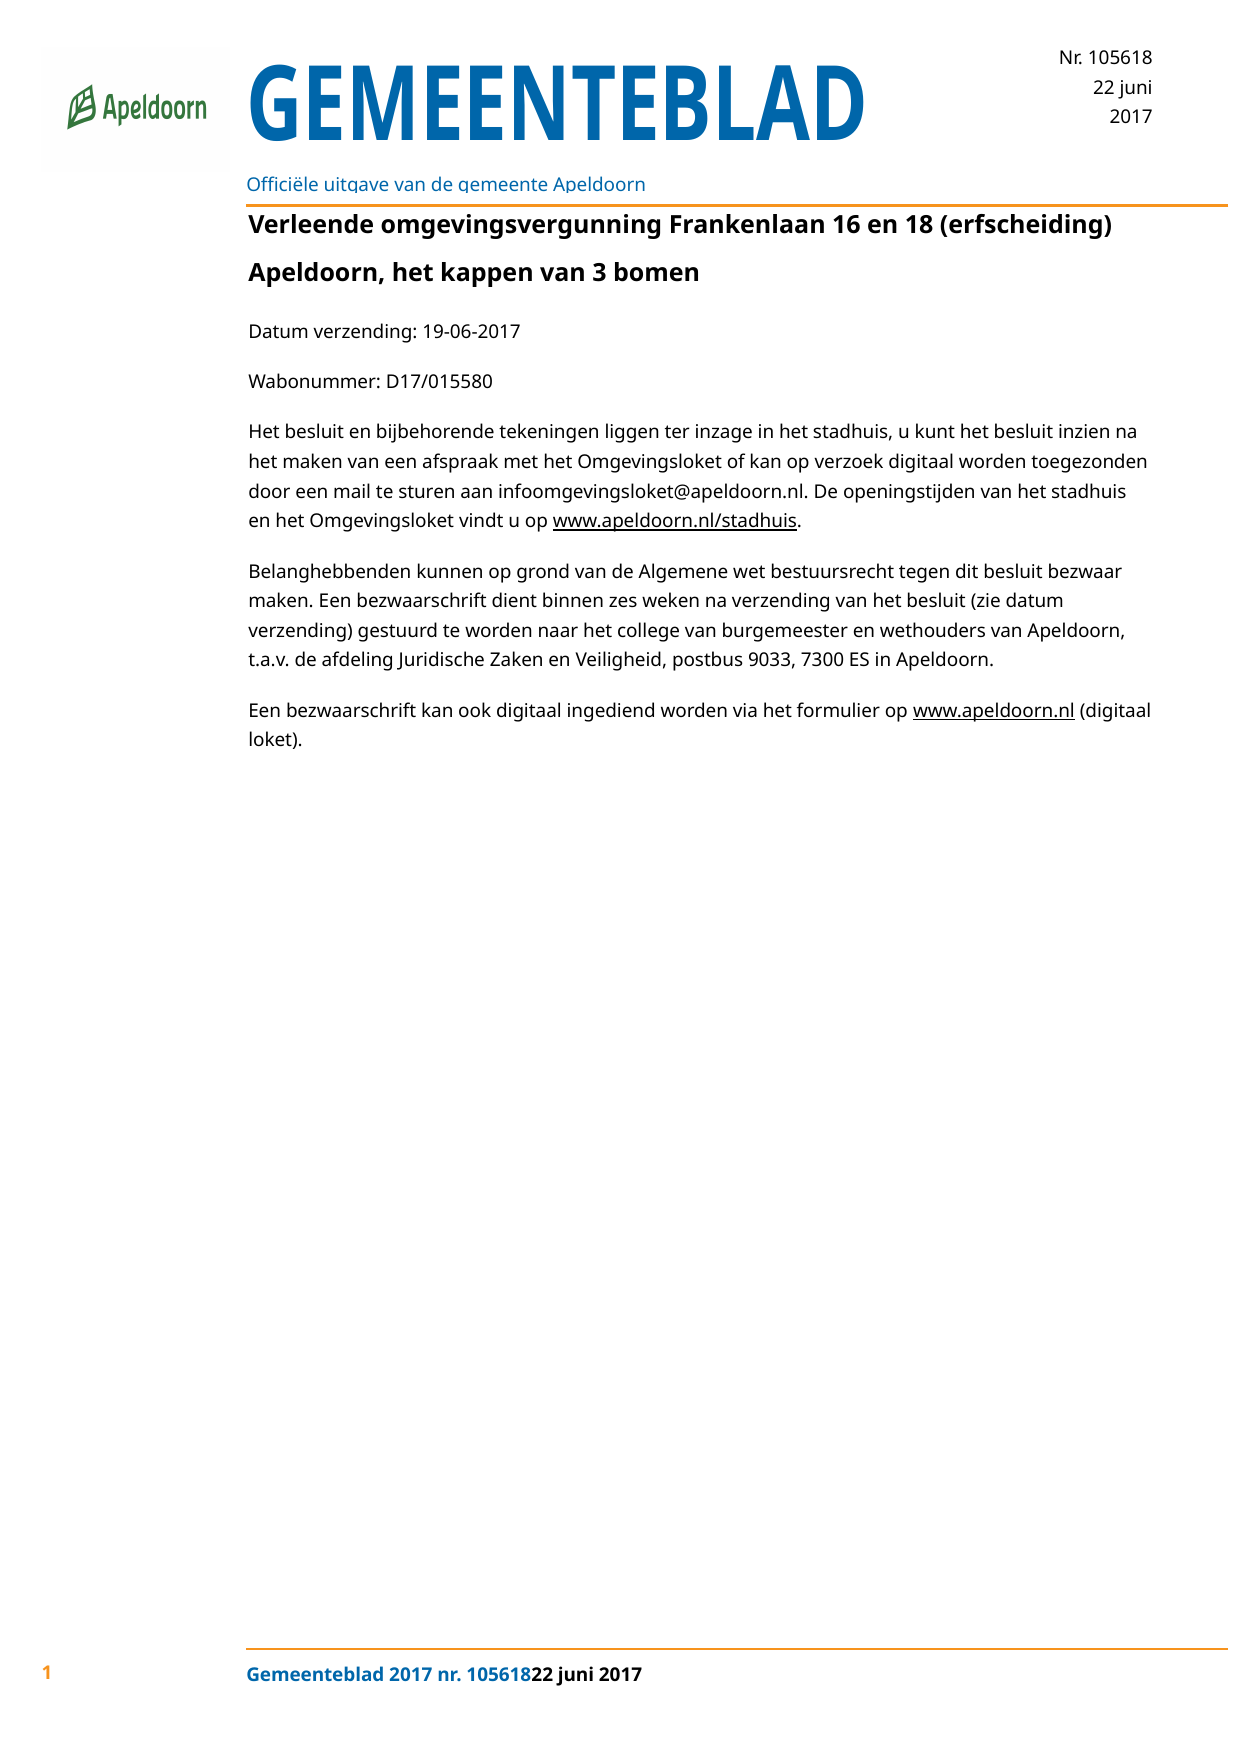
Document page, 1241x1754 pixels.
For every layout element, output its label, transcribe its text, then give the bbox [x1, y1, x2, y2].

text Datum verzending: 19-06-2017 [248, 318, 1152, 344]
text Wabonummer: D17/015580 [248, 368, 1152, 394]
text Een bezwaarschrift kan ook digitaal ingediend worden via het formulier op www.apeldoorn.nl (digitaal loket). [248, 697, 1152, 752]
text Belanghebbenden kunnen op grond van de Algemene wet bestuursrecht tegen dit besluit bezwaar maken. Een bezwaarschrift dient binnen zes weken na verzending van het besluit (zie datum verzending) gestuurd te worden naar het college van burgemeester en wethouders van Apeldoorn, t.a.v. de afdeling Juridische Zaken en Veiligheid, postbus 9033, 7300 ES in Apeldoorn. [248, 558, 1152, 672]
picture [41, 47, 231, 172]
text Verleende omgevingsvergunning Frankenlaan 16 en 18 (erfscheiding) Apeldoorn, het kappen van 3 bomen [248, 207, 1152, 288]
text Het besluit en bijbehorende tekeningen liggen ter inzage in het stadhuis, u kunt het besluit inzien na het maken van een afspraak met het Omgevingsloket of kan op verzoek digitaal worden toegezonden door een mail te sturen aan infoomgevingsloket@apeldoorn.nl. De openingstijden van het stadhuis en het Omgevingsloket vindt u op www.apeldoorn.nl/stadhuis. [248, 419, 1152, 533]
